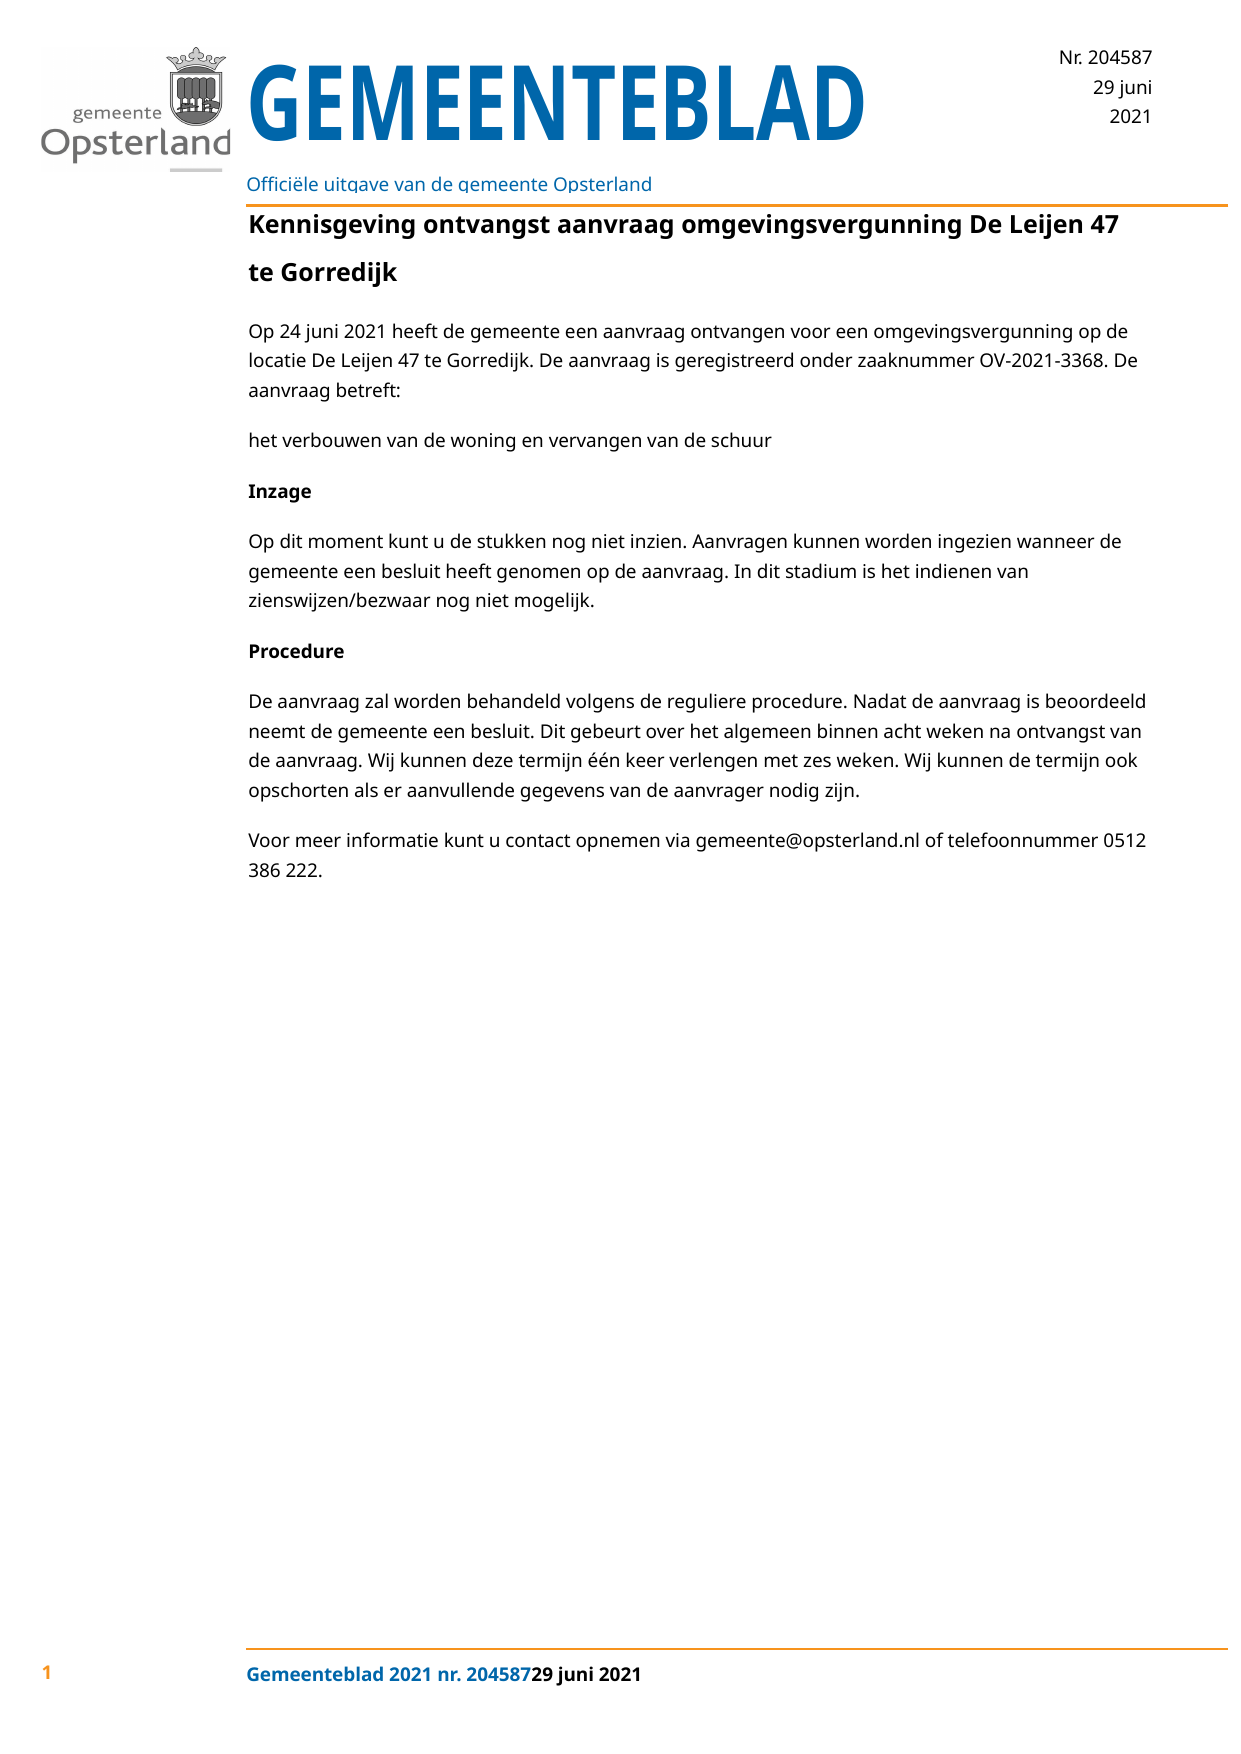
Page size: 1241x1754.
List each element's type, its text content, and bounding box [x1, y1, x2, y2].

text Kennisgeving ontvangst aanvraag omgevingsvergunning De Leijen 47 te Gorredijk [248, 207, 1152, 288]
text De aanvraag zal worden behandeld volgens de reguliere procedure. Nadat de aanvraag is beoordeeld neemt de gemeente een besluit. Dit gebeurt over het algemeen binnen acht weken na ontvangst van de aanvraag. Wij kunnen deze termijn één keer verlengen met zes weken. Wij kunnen de termijn ook opschorten als er aanvullende gegevens van de aanvrager nodig zijn. [248, 688, 1152, 803]
text Inzage [248, 478, 1152, 504]
text Procedure [248, 638, 1152, 664]
text Op 24 juni 2021 heeft de gemeente een aanvraag ontvangen voor een omgevingsvergunning op de locatie De Leijen 47 te Gorredijk. De aanvraag is geregistreerd onder zaaknummer OV-2021-3368. De aanvraag betreft: [248, 318, 1152, 403]
text Op dit moment kunt u de stukken nog niet inzien. Aanvragen kunnen worden ingezien wanneer de gemeente een besluit heeft genomen op de aanvraag. In dit stadium is het indienen van zienswijzen/bezwaar nog niet mogelijk. [248, 528, 1152, 613]
text Voor meer informatie kunt u contact opnemen via gemeente@opsterland.nl of telefoonnummer 0512 386 222. [248, 827, 1152, 883]
text het verbouwen van de woning en vervangen van de schuur [248, 427, 1152, 453]
picture [41, 47, 231, 172]
